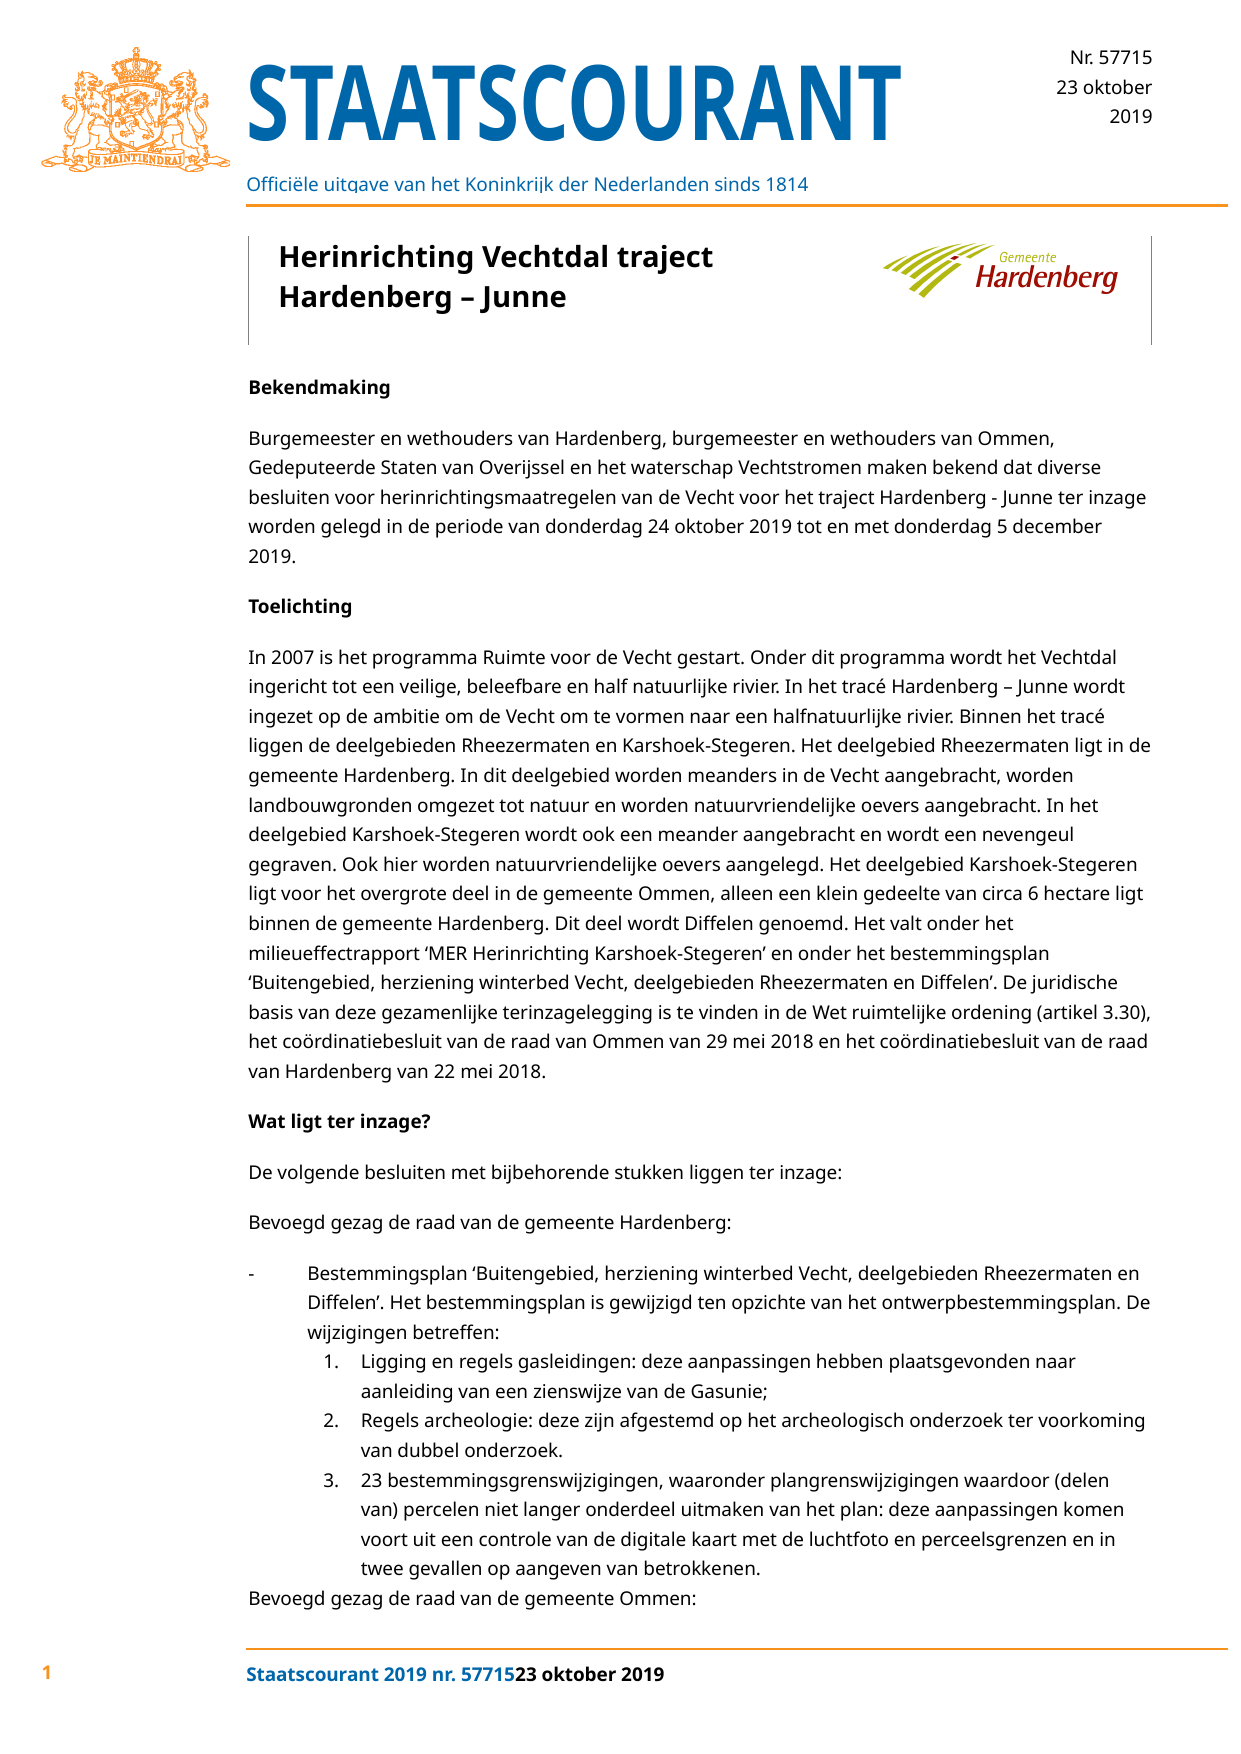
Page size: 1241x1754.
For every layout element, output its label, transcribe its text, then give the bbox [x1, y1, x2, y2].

list Ligging en regels gasleidingen: deze aanpassingen hebben plaatsgevonden naar aanleiding van een zienswijze van de Gasunie; [323, 1348, 1152, 1404]
text Bevoegd gezag de raad van de gemeente Hardenberg: [248, 1209, 1152, 1235]
picture [41, 47, 231, 172]
table_header Herinrichting Vechtdal traject Hardenberg – Junne [249, 236, 850, 345]
text Wat ligt ter inzage? [248, 1108, 1152, 1134]
picture [882, 236, 1119, 309]
list Regels archeologie: deze zijn afgestemd op het archeologisch onderzoek ter voorkoming van dubbel onderzoek. [323, 1408, 1152, 1463]
list Bestemmingsplan ‘Buitengebied, herziening winterbed Vecht, deelgebieden Rheezermaten en Diffelen’. Het bestemmingsplan is gewijzigd ten opzichte van het ontwerpbestemmingsplan. De wijzigingen betreffen: [248, 1260, 1152, 1344]
text Toelichting [248, 593, 1152, 619]
list 23 bestemmingsgrenswijzigingen, waaronder plangrenswijzigingen waardoor (delen van) percelen niet langer onderdeel uitmaken van het plan: deze aanpassingen komen voort uit een controle van de digitale kaart met de luchtfoto en perceelsgrenzen en in twee gevallen op aangeven van betrokkenen. [323, 1467, 1152, 1581]
text Bekendmaking [248, 374, 1152, 400]
text In 2007 is het programma Ruimte voor de Vecht gestart. Onder dit programma wordt het Vechtdal ingericht tot een veilige, beleefbare en half natuurlijke rivier. In het tracé Hardenberg – Junne wordt ingezet op de ambitie om de Vecht om te vormen naar een halfnatuurlijke rivier. Binnen het tracé liggen de deelgebieden Rheezermaten en Karshoek-Stegeren. Het deelgebied Rheezermaten ligt in de gemeente Hardenberg. In dit deelgebied worden meanders in de Vecht aangebracht, worden landbouwgronden omgezet tot natuur en worden natuurvriendelijke oevers aangebracht. In het deelgebied Karshoek-Stegeren wordt ook een meander aangebracht en wordt een nevengeul gegraven. Ook hier worden natuurvriendelijke oevers aangelegd. Het deelgebied Karshoek-Stegeren ligt voor het overgrote deel in de gemeente Ommen, alleen een klein gedeelte van circa 6 hectare ligt binnen de gemeente Hardenberg. Dit deel wordt Diffelen genoemd. Het valt onder het milieueffectrapport ‘MER Herinrichting Karshoek-Stegeren’ en onder het bestemmingsplan ‘Buitengebied, herziening winterbed Vecht, deelgebieden Rheezermaten en Diffelen’. De juridische basis van deze gezamenlijke terinzagelegging is te vinden in de Wet ruimtelijke ordening (artikel 3.30), het coördinatiebesluit van de raad van Ommen van 29 mei 2018 en het coördinatiebesluit van de raad van Hardenberg van 22 mei 2018. [248, 644, 1152, 1084]
text Burgemeester en wethouders van Hardenberg, burgemeester en wethouders van Ommen, Gedeputeerde Staten van Overijssel en het waterschap Vechtstromen maken bekend dat diverse besluiten voor herinrichtingsmaatregelen van de Vecht voor het traject Hardenberg - Junne ter inzage worden gelegd in de periode van donderdag 24 oktober 2019 tot en met donderdag 5 december 2019. [248, 425, 1152, 569]
table_header [850, 236, 1151, 345]
text De volgende besluiten met bijbehorende stukken liggen ter inzage: [248, 1159, 1152, 1184]
text Bevoegd gezag de raad van de gemeente Ommen: [248, 1585, 1152, 1611]
